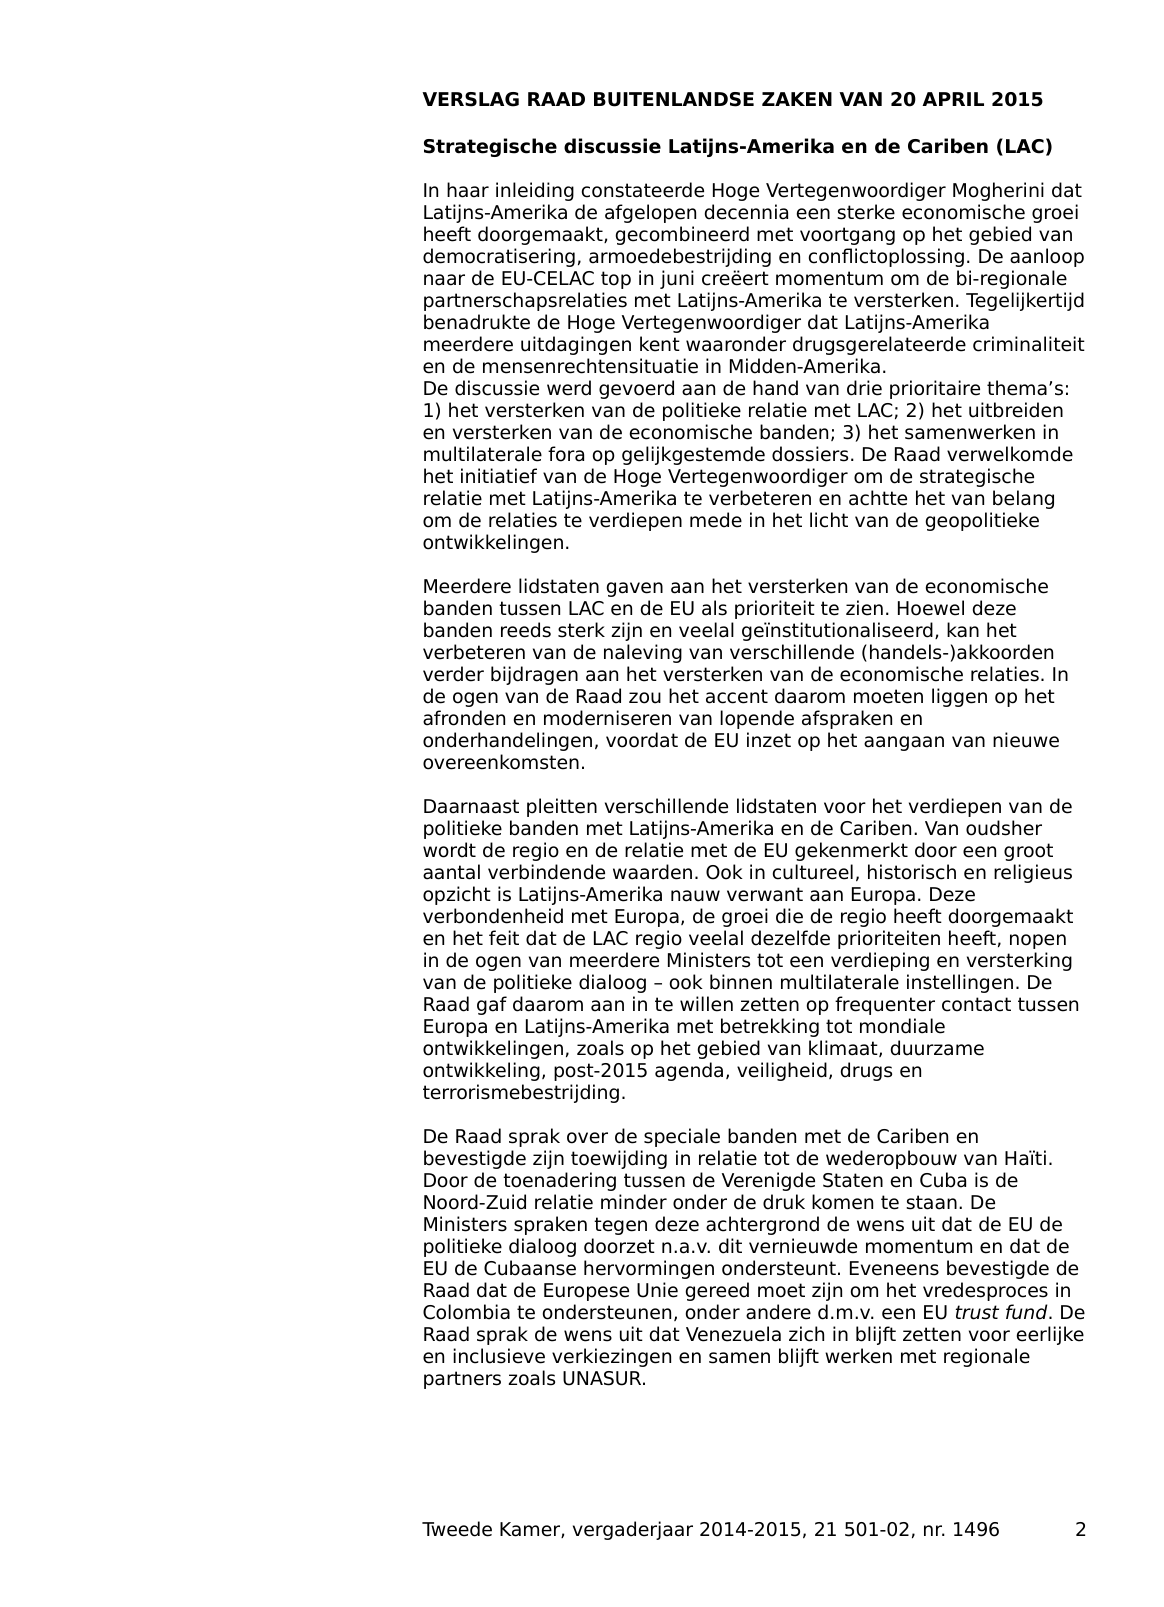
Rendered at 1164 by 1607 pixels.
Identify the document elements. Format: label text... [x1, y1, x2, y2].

subtitle VERSLAG RAAD BUITENLANDSE ZAKEN VAN 20 APRIL 2015 [422, 89, 1087, 111]
text De discussie werd gevoerd aan de hand van drie prioritaire thema’s: 1) het versterken van de politieke relatie met LAC; 2) het uitbreiden en versterken van de economische banden; 3) het samenwerken in multilaterale fora op gelijkgestemde dossiers. De Raad verwelkomde het initiatief van de Hoge Vertegenwoordiger om de strategische relatie met Latijns-Amerika te verbeteren en achtte het van belang om de relaties te verdiepen mede in het licht van de geopolitieke ontwikkelingen. [422, 378, 1087, 554]
text De Raad sprak over de speciale banden met de Cariben en bevestigde zijn toewijding in relatie tot de wederopbouw van Haïti. Door de toenadering tussen de Verenigde Staten en Cuba is de Noord-Zuid relatie minder onder de druk komen te staan. De Ministers spraken tegen deze achtergrond de wens uit dat de EU de politieke dialoog doorzet n.a.v. dit vernieuwde momentum en dat de EU de Cubaanse hervormingen ondersteunt. Eveneens bevestigde de Raad dat de Europese Unie gereed moet zijn om het vredesproces in Colombia te ondersteunen, onder andere d.m.v. een EU trust fund. De Raad sprak de wens uit dat Venezuela zich in blijft zetten voor eerlijke en inclusieve verkiezingen en samen blijft werken met regionale partners zoals UNASUR. [422, 1126, 1087, 1390]
text Meerdere lidstaten gaven aan het versterken van de economische banden tussen LAC en de EU als prioriteit te zien. Hoewel deze banden reeds sterk zijn en veelal geïnstitutionaliseerd, kan het verbeteren van de naleving van verschillende (handels-)akkoorden verder bijdragen aan het versterken van de economische relaties. In de ogen van de Raad zou het accent daarom moeten liggen op het afronden en moderniseren van lopende afspraken en onderhandelingen, voordat de EU inzet op het aangaan van nieuwe overeenkomsten. [422, 576, 1087, 774]
subtitle Strategische discussie Latijns-Amerika en de Cariben (LAC) [422, 136, 1087, 158]
text Daarnaast pleitten verschillende lidstaten voor het verdiepen van de politieke banden met Latijns-Amerika en de Cariben. Van oudsher wordt de regio en de relatie met de EU gekenmerkt door een groot aantal verbindende waarden. Ook in cultureel, historisch en religieus opzicht is Latijns-Amerika nauw verwant aan Europa. Deze verbondenheid met Europa, de groei die de regio heeft doorgemaakt en het feit dat de LAC regio veelal dezelfde prioriteiten heeft, nopen in de ogen van meerdere Ministers tot een verdieping en versterking van de politieke dialoog – ook binnen multilaterale instellingen. De Raad gaf daarom aan in te willen zetten op frequenter contact tussen Europa en Latijns-Amerika met betrekking tot mondiale ontwikkelingen, zoals op het gebied van klimaat, duurzame ontwikkeling, post-2015 agenda, veiligheid, drugs en terrorismebestrijding. [422, 796, 1087, 1104]
text In haar inleiding constateerde Hoge Vertegenwoordiger Mogherini dat Latijns-Amerika de afgelopen decennia een sterke economische groei heeft doorgemaakt, gecombineerd met voortgang op het gebied van democratisering, armoedebestrijding en conflictoplossing. De aanloop naar de EU-CELAC top in juni creëert momentum om de bi-regionale partnerschapsrelaties met Latijns-Amerika te versterken. Tegelijkertijd benadrukte de Hoge Vertegenwoordiger dat Latijns-Amerika meerdere uitdagingen kent waaronder drugsgerelateerde criminaliteit en de mensenrechtensituatie in Midden-Amerika. [422, 180, 1087, 378]
